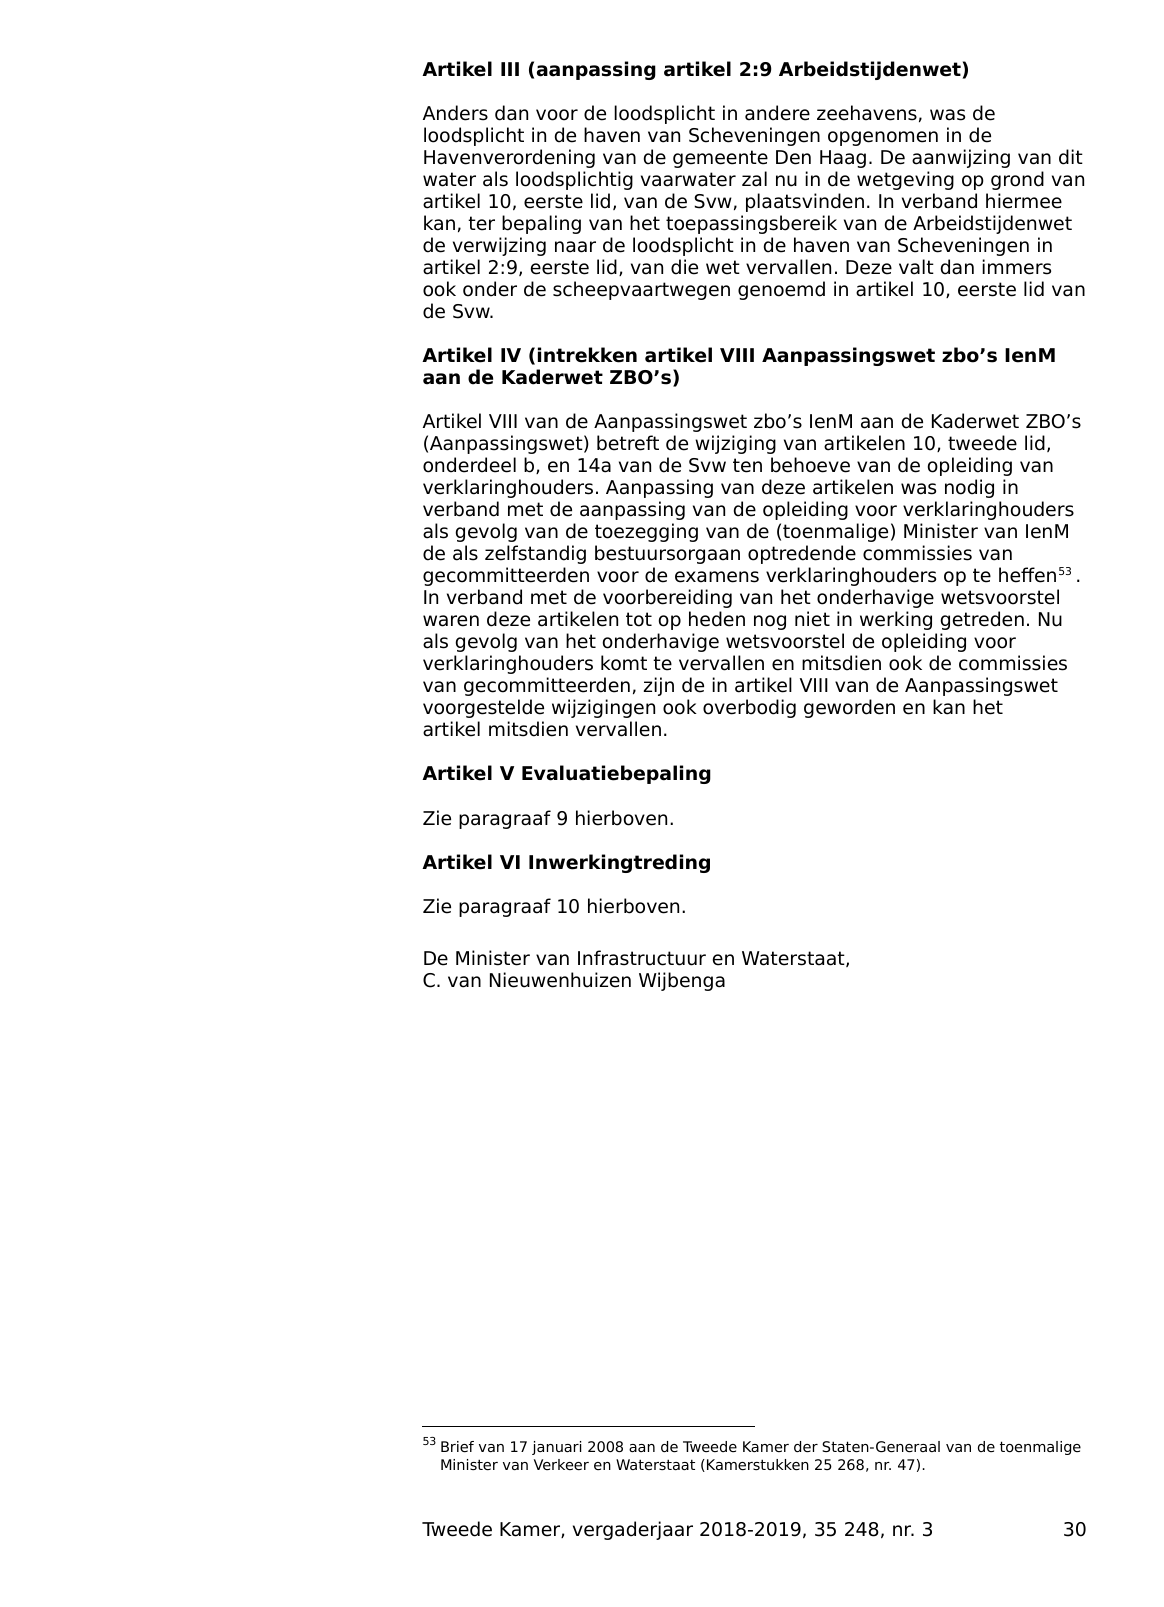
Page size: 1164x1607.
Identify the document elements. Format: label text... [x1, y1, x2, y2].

text Brief van 17 januari 2008 aan de Tweede Kamer der Staten-Generaal van de toenmalige Minister van Verkeer en Waterstaat (Kamerstukken 25 268, nr. 47). [422, 1435, 1087, 1474]
subtitle Artikel VI Inwerkingtreding [422, 852, 1087, 873]
text Zie paragraaf 9 hierboven. [422, 807, 1087, 829]
text De Minister van Infrastructuur en Waterstaat, C. van Nieuwenhuizen Wijbenga [422, 948, 1087, 992]
subtitle Artikel IV (intrekken artikel VIII Aanpassingswet zbo’s IenM aan de Kaderwet ZBO’s) [422, 345, 1087, 389]
subtitle Artikel III (aanpassing artikel 2:9 Arbeidstijdenwet) [422, 59, 1087, 81]
text Anders dan voor de loodsplicht in andere zeehavens, was de loodsplicht in de haven van Scheveningen opgenomen in de Havenverordening van de gemeente Den Haag. De aanwijzing van dit water als loodsplichtig vaarwater zal nu in de wetgeving op grond van artikel 10, eerste lid, van de Svw, plaatsvinden. In verband hiermee kan, ter bepaling van het toepassingsbereik van de Arbeidstijdenwet de verwijzing naar de loodsplicht in de haven van Scheveningen in artikel 2:9, eerste lid, van die wet vervallen. Deze valt dan immers ook onder de scheepvaartwegen genoemd in artikel 10, eerste lid van de Svw. [422, 103, 1087, 323]
text Artikel VIII van de Aanpassingswet zbo’s IenM aan de Kaderwet ZBO’s (Aanpassingswet) betreft de wijziging van artikelen 10, tweede lid, onderdeel b, en 14a van de Svw ten behoeve van de opleiding van verklaringhouders. Aanpassing van deze artikelen was nodig in verband met de aanpassing van de opleiding voor verklaringhouders als gevolg van de toezegging van de (toenmalige) Minister van IenM de als zelfstandig bestuursorgaan optredende commissies van gecommitteerden voor de examens verklaringhouders op te heffen. In verband met de voorbereiding van het onderhavige wetsvoorstel waren deze artikelen tot op heden nog niet in werking getreden. Nu als gevolg van het onderhavige wetsvoorstel de opleiding voor verklaringhouders komt te vervallen en mitsdien ook de commissies van gecommitteerden, zijn de in artikel VIII van de Aanpassingswet voorgestelde wijzigingen ook overbodig geworden en kan het artikel mitsdien vervallen. [422, 411, 1087, 741]
subtitle Artikel V Evaluatiebepaling [422, 763, 1087, 785]
text Zie paragraaf 10 hierboven. [422, 896, 1087, 918]
